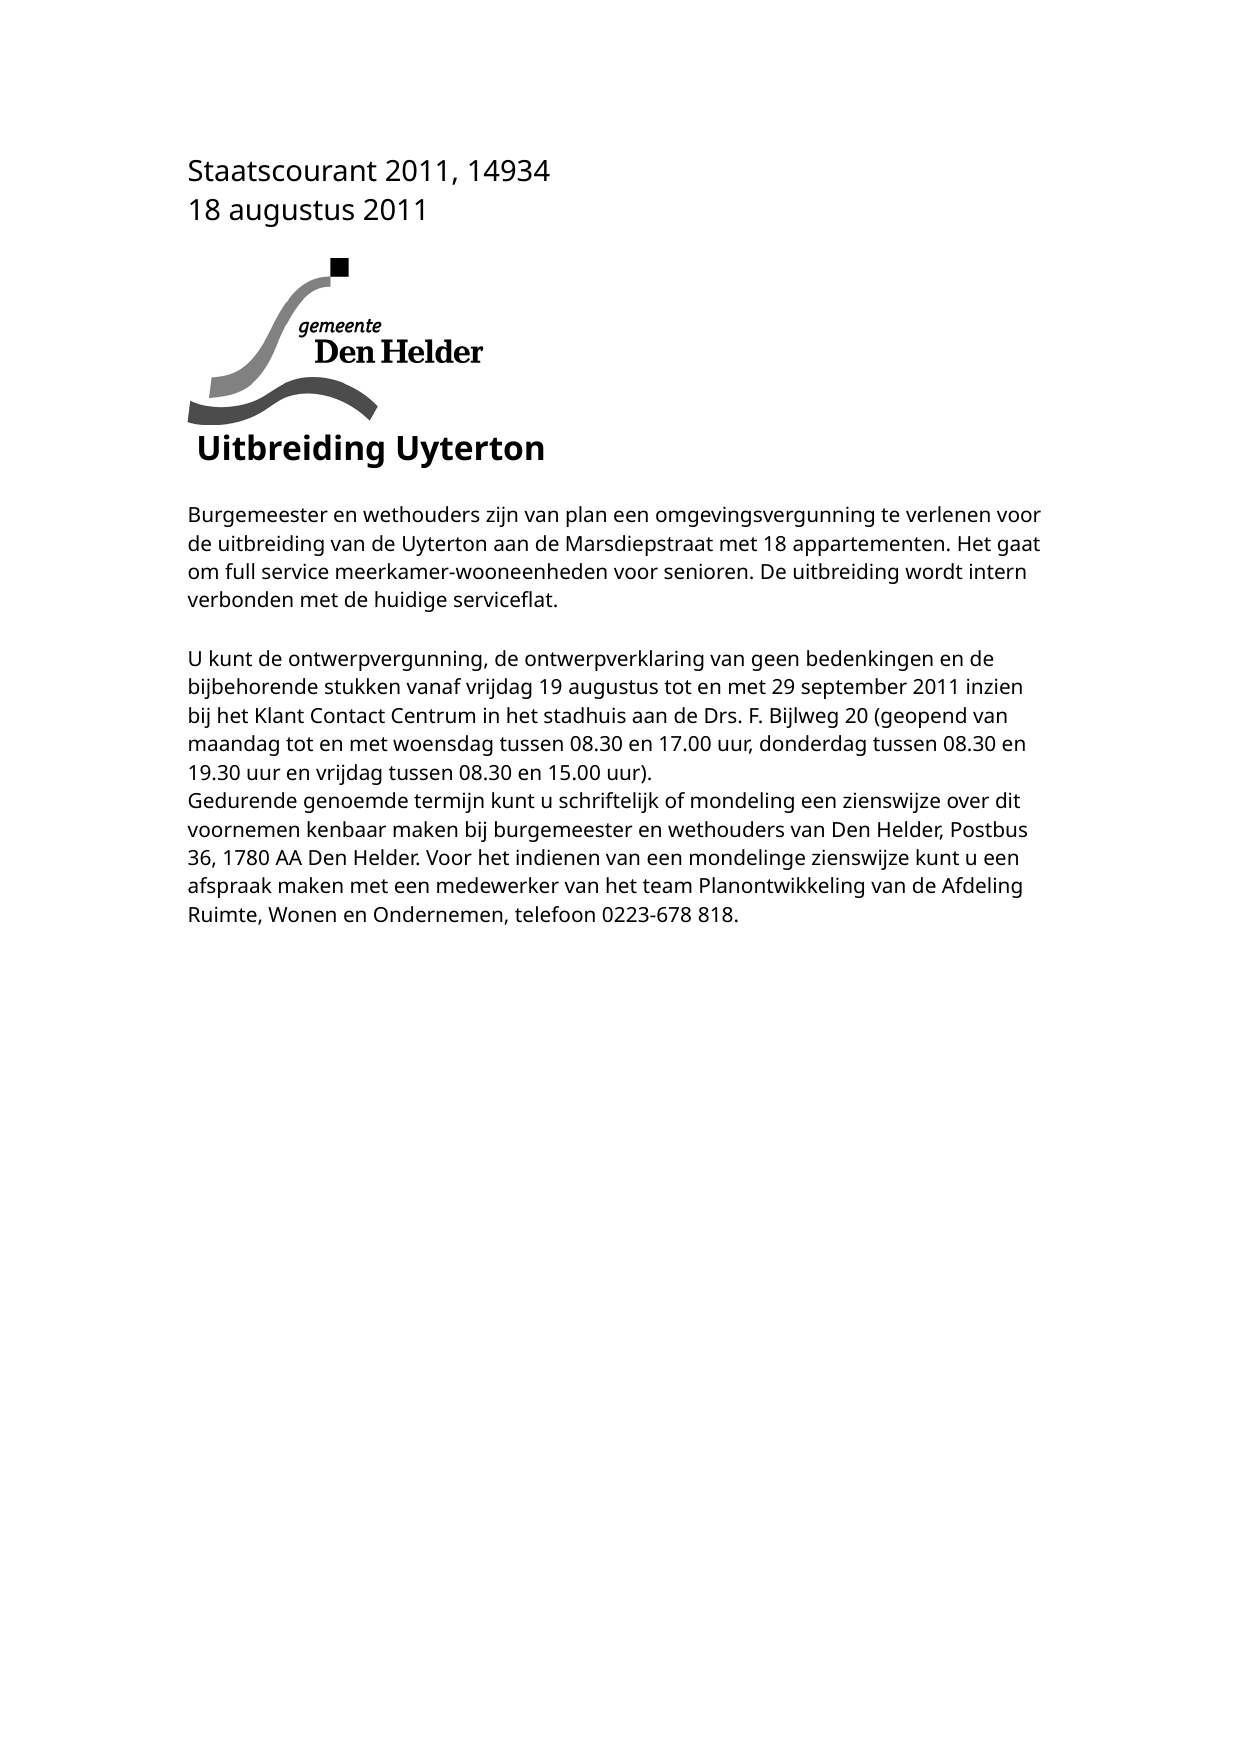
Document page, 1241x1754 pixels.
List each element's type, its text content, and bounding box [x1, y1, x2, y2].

text Burgemeester en wethouders zijn van plan een omgevingsvergunning te verlenen voor de uitbreiding van de Uyterton aan de Marsdiepstraat met 18 appartementen. Het gaat om full service meerkamer-wooneenheden voor senioren. De uitbreiding wordt intern verbonden met de huidige serviceflat. [187, 500, 1053, 614]
text U kunt de ontwerpvergunning, de ontwerpverklaring van geen bedenkingen en de bijbehorende stukken vanaf vrijdag 19 augustus tot en met 29 september 2011 inzien bij het Klant Contact Centrum in het stadhuis aan de Drs. F. Bijlweg 20 (geopend van maandag tot en met woensdag tussen 08.30 en 17.00 uur, donderdag tussen 08.30 en 19.30 uur en vrijdag tussen 08.30 en 15.00 uur). [187, 644, 1053, 786]
text Gedurende genoemde termijn kunt u schriftelijk of mondeling een zienswijze over dit voornemen kenbaar maken bij burgemeester en wethouders van Den Helder, Postbus 36, 1780 AA Den Helder. Voor het indienen van een mondelinge zienswijze kunt u een afspraak maken met een medewerker van het team Planontwikkeling van de Afdeling Ruimte, Wonen en Ondernemen, telefoon 0223-678 818. [187, 786, 1053, 928]
picture [187, 258, 484, 425]
text 18 augustus 2011 [187, 190, 1053, 229]
text Staatscourant 2011, 14934 [187, 150, 1053, 190]
subtitle Uitbreiding Uyterton [187, 271, 1053, 470]
